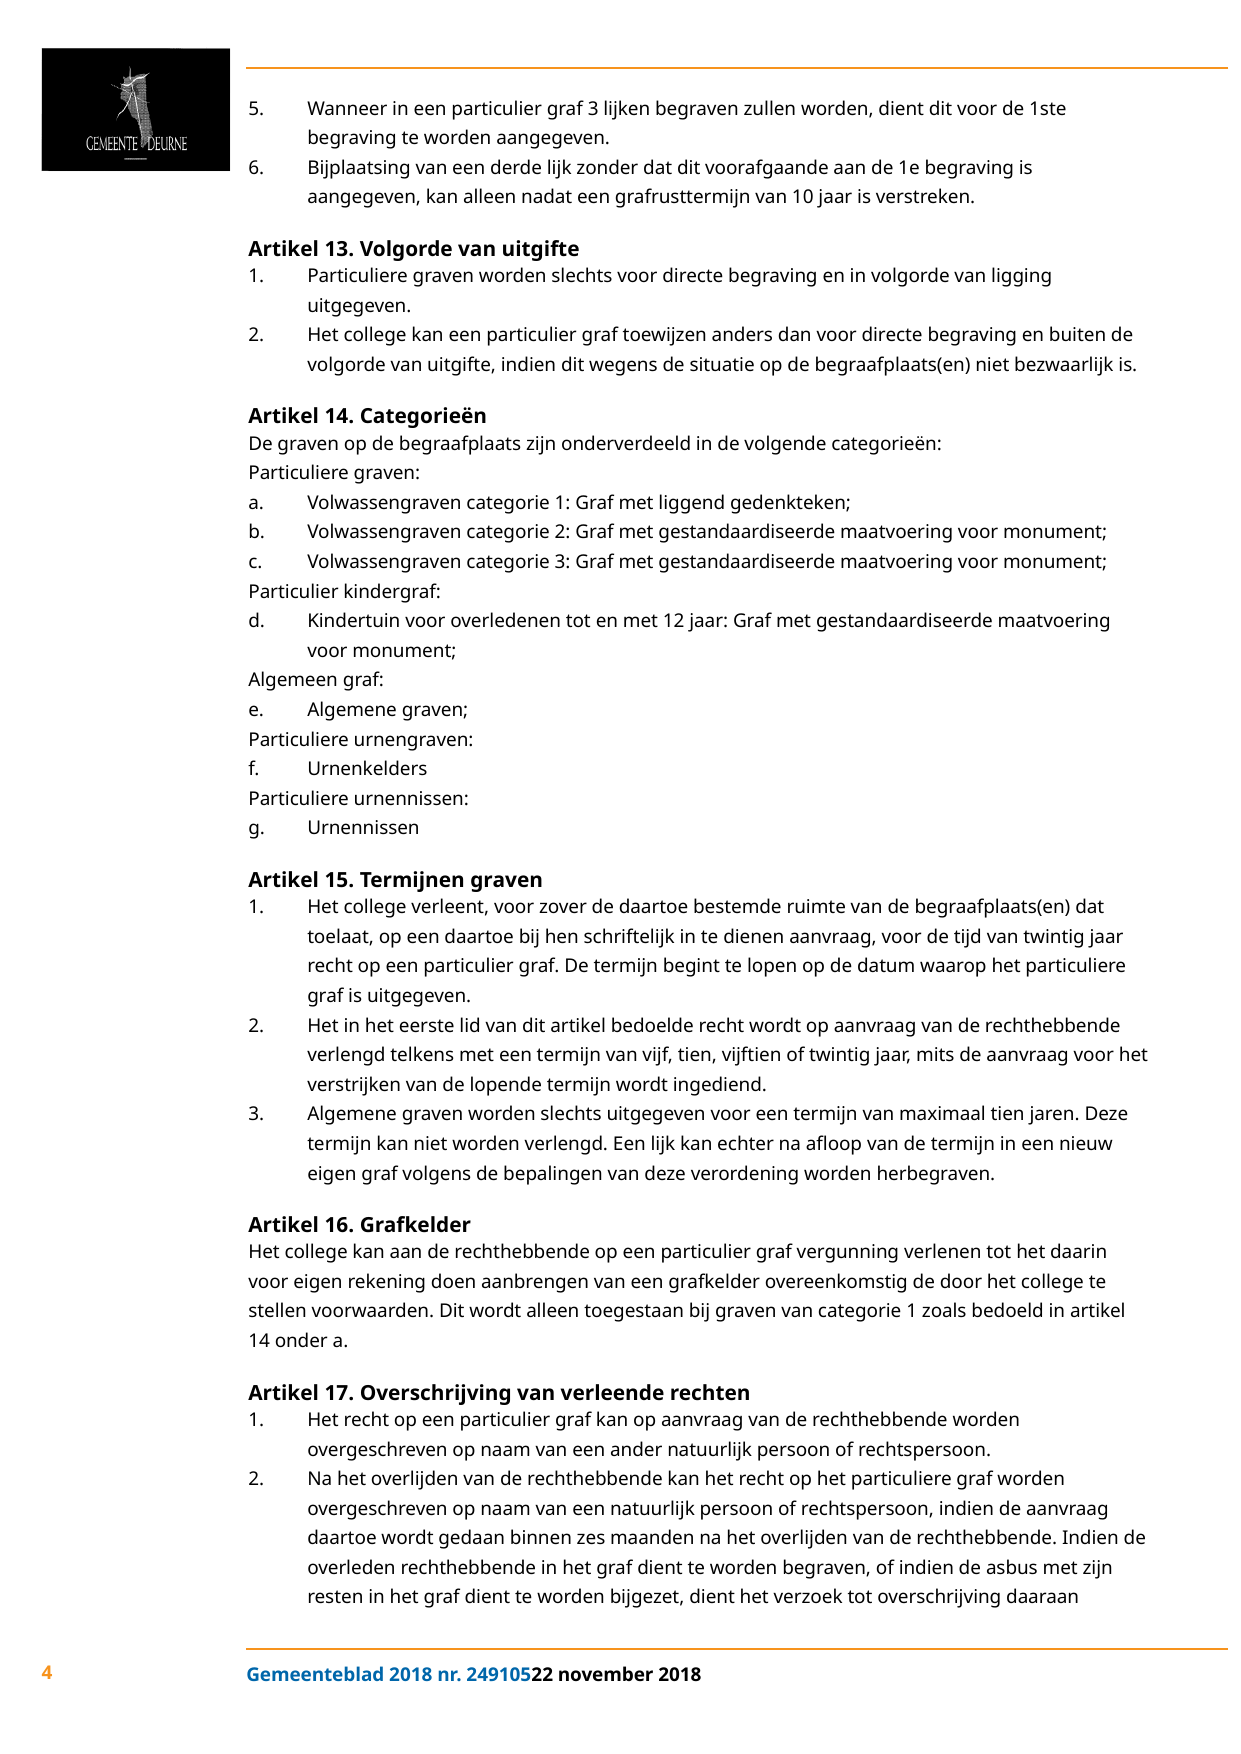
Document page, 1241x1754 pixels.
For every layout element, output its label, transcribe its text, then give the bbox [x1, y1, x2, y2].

list Volwassengraven categorie 3: Graf met gestandaardiseerde maatvoering voor monument; [248, 548, 1152, 574]
list Urnenkelders [248, 755, 1152, 781]
list Particuliere graven worden slechts voor directe begraving en in volgorde van ligging uitgegeven. [248, 262, 1152, 318]
list Het in het eerste lid van dit artikel bedoelde recht wordt op aanvraag van de rechthebbende verlengd telkens met een termijn van vijf, tien, vijftien of twintig jaar, mits de aanvraag voor het verstrijken van de lopende termijn wordt ingediend. [248, 1012, 1152, 1097]
list Het college verleent, voor zover de daartoe bestemde ruimte van de begraafplaats(en) dat toelaat, op een daartoe bij hen schriftelijk in te dienen aanvraag, voor de tijd van twintig jaar recht op een particulier graf. De termijn begint te lopen op de datum waarop het particuliere graf is uitgegeven. [248, 893, 1152, 1008]
list Urnennissen [248, 814, 1152, 840]
text Particuliere urnengraven: [248, 726, 1152, 752]
text De graven op de begraafplaats zijn onderverdeeld in de volgende categorieën: [248, 430, 1152, 456]
list Wanneer in een particulier graf 3 lijken begraven zullen worden, dient dit voor de 1ste begraving te worden aangegeven. [248, 95, 1152, 150]
list Het recht op een particulier graf kan op aanvraag van de rechthebbende worden overgeschreven op naam van een ander natuurlijk persoon of rechtspersoon. [248, 1406, 1152, 1461]
text Algemeen graf: [248, 667, 1152, 692]
text Particuliere urnennissen: [248, 785, 1152, 811]
list Volwassengraven categorie 2: Graf met gestandaardiseerde maatvoering voor monument; [248, 519, 1152, 544]
list Na het overlijden van de rechthebbende kan het recht op het particuliere graf worden overgeschreven op naam van een natuurlijk persoon of rechtspersoon, indien de aanvraag daartoe wordt gedaan binnen zes maanden na het overlijden van de rechthebbende. Indien de overleden rechthebbende in het graf dient te worden begraven, of indien de asbus met zijn resten in het graf dient te worden bijgezet, dient het verzoek tot overschrijving daaraan [248, 1465, 1152, 1609]
list Kindertuin voor overledenen tot en met 12 jaar: Graf met gestandaardiseerde maatvoering voor monument; [248, 607, 1152, 663]
list Volwassengraven categorie 1: Graf met liggend gedenkteken; [248, 489, 1152, 515]
text Artikel 17. Overschrijving van verleende rechten [248, 1378, 1152, 1406]
list Het college kan een particulier graf toewijzen anders dan voor directe begraving en buiten de volgorde van uitgifte, indien dit wegens de situatie op de begraafplaats(en) niet bezwaarlijk is. [248, 322, 1152, 377]
text Artikel 16. Grafkelder [248, 1210, 1152, 1238]
text Particuliere graven: [248, 459, 1152, 485]
list Algemene graven; [248, 696, 1152, 722]
text Particulier kindergraf: [248, 578, 1152, 604]
text Artikel 15. Termijnen graven [248, 865, 1152, 893]
list Bijplaatsing van een derde lijk zonder dat dit voorafgaande aan de 1e begraving is aangegeven, kan alleen nadat een grafrusttermijn van 10 jaar is verstreken. [248, 154, 1152, 209]
text Het college kan aan de rechthebbende op een particulier graf vergunning verlenen tot het daarin voor eigen rekening doen aanbrengen van een grafkelder overeenkomstig de door het college te stellen voorwaarden. Dit wordt alleen toegestaan bij graven van categorie 1 zoals bedoeld in artikel 14 onder a. [248, 1238, 1152, 1353]
text Artikel 14. Categorieën [248, 402, 1152, 430]
picture [41, 47, 231, 172]
text Artikel 13. Volgorde van uitgifte [248, 234, 1152, 262]
list Algemene graven worden slechts uitgegeven voor een termijn van maximaal tien jaren. Deze termijn kan niet worden verlengd. Een lijk kan echter na afloop van de termijn in een nieuw eigen graf volgens de bepalingen van deze verordening worden herbegraven. [248, 1101, 1152, 1185]
